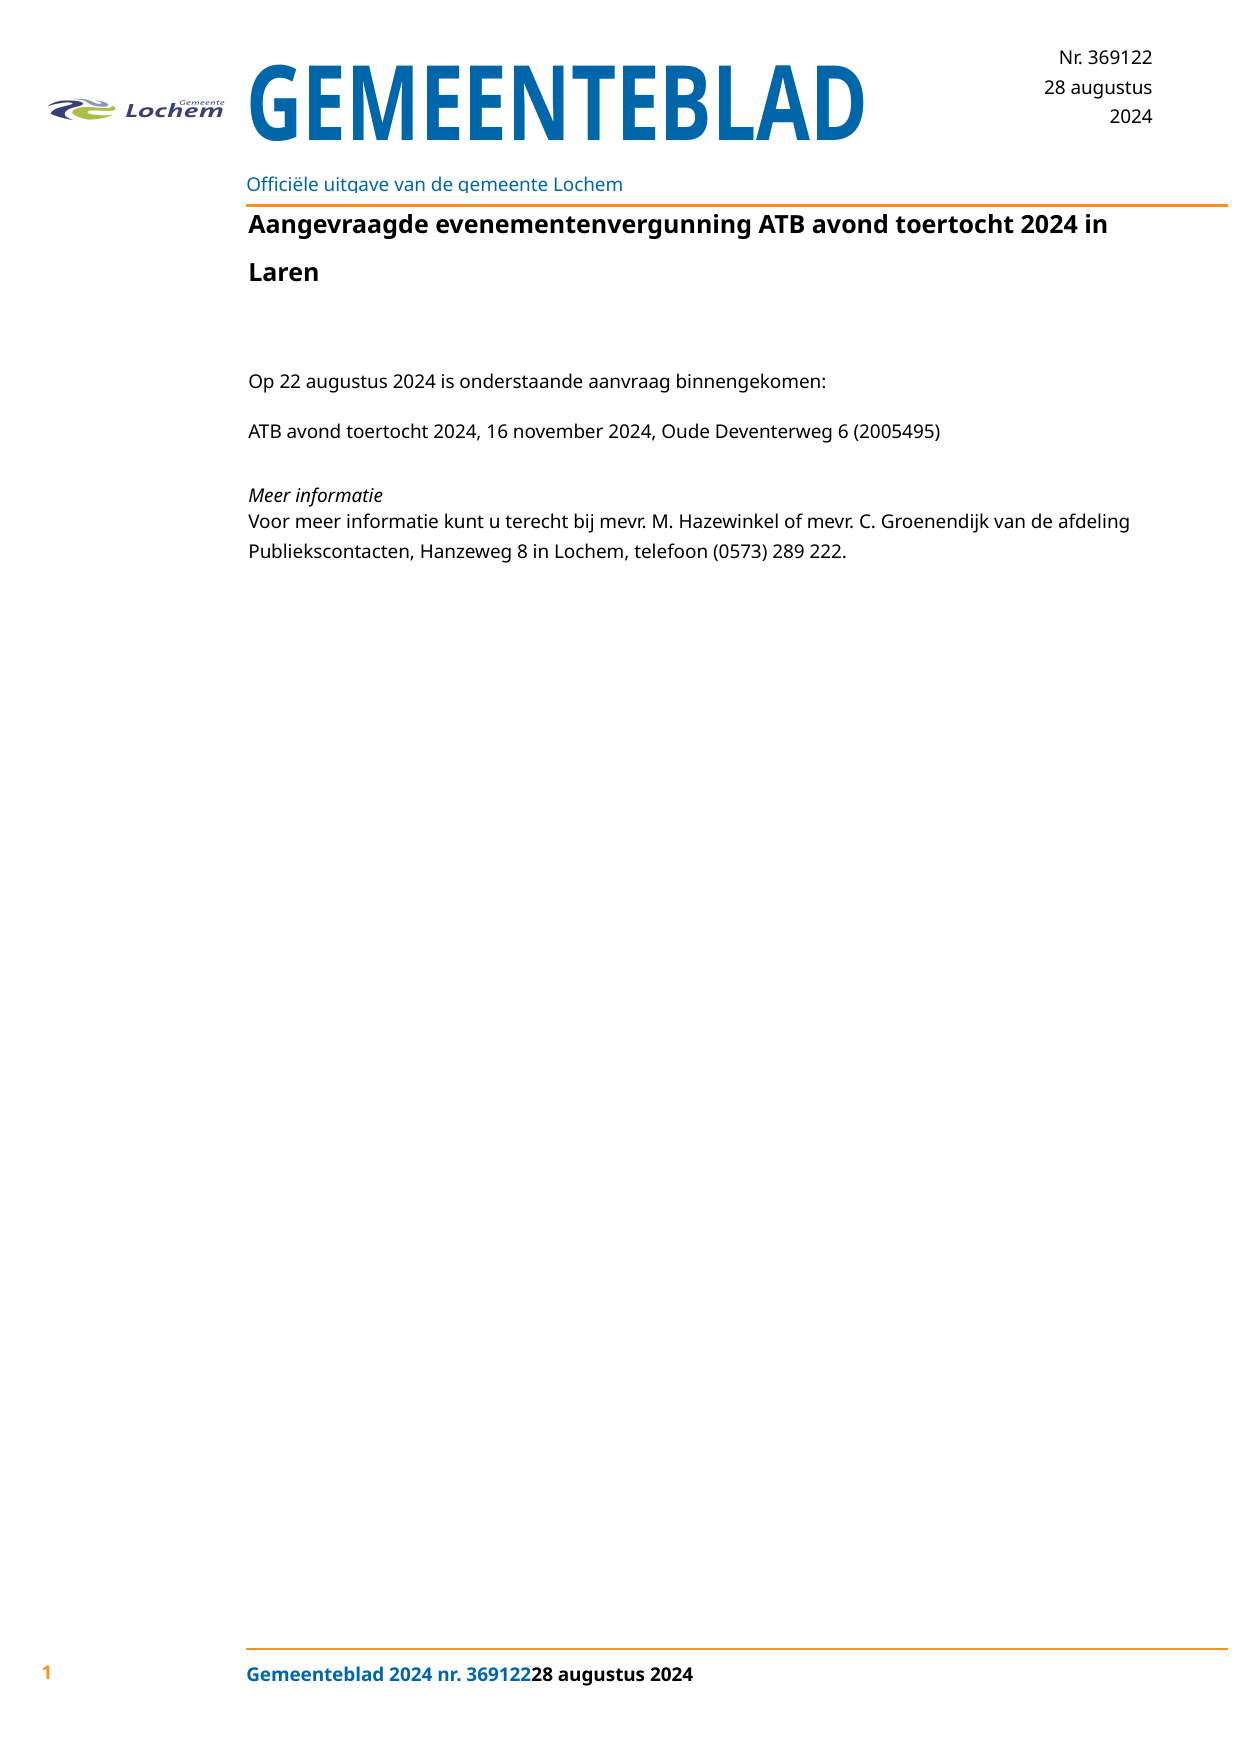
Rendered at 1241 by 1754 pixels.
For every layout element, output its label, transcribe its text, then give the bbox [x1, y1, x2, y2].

text ATB avond toertocht 2024, 16 november 2024, Oude Deventerweg 6 (2005495) [248, 419, 1152, 444]
text Aangevraagde evenementenvergunning ATB avond toertocht 2024 in Laren [248, 207, 1152, 288]
text Voor meer informatie kunt u terecht bij mevr. M. Hazewinkel of mevr. C. Groenendijk van de afdeling Publiekscontacten, Hanzeweg 8 in Lochem, telefoon (0573) 289 222. [248, 508, 1152, 564]
text Meer informatie [248, 483, 1152, 508]
text Op 22 augustus 2024 is onderstaande aanvraag binnengekomen: [248, 368, 1152, 394]
picture [41, 47, 231, 172]
